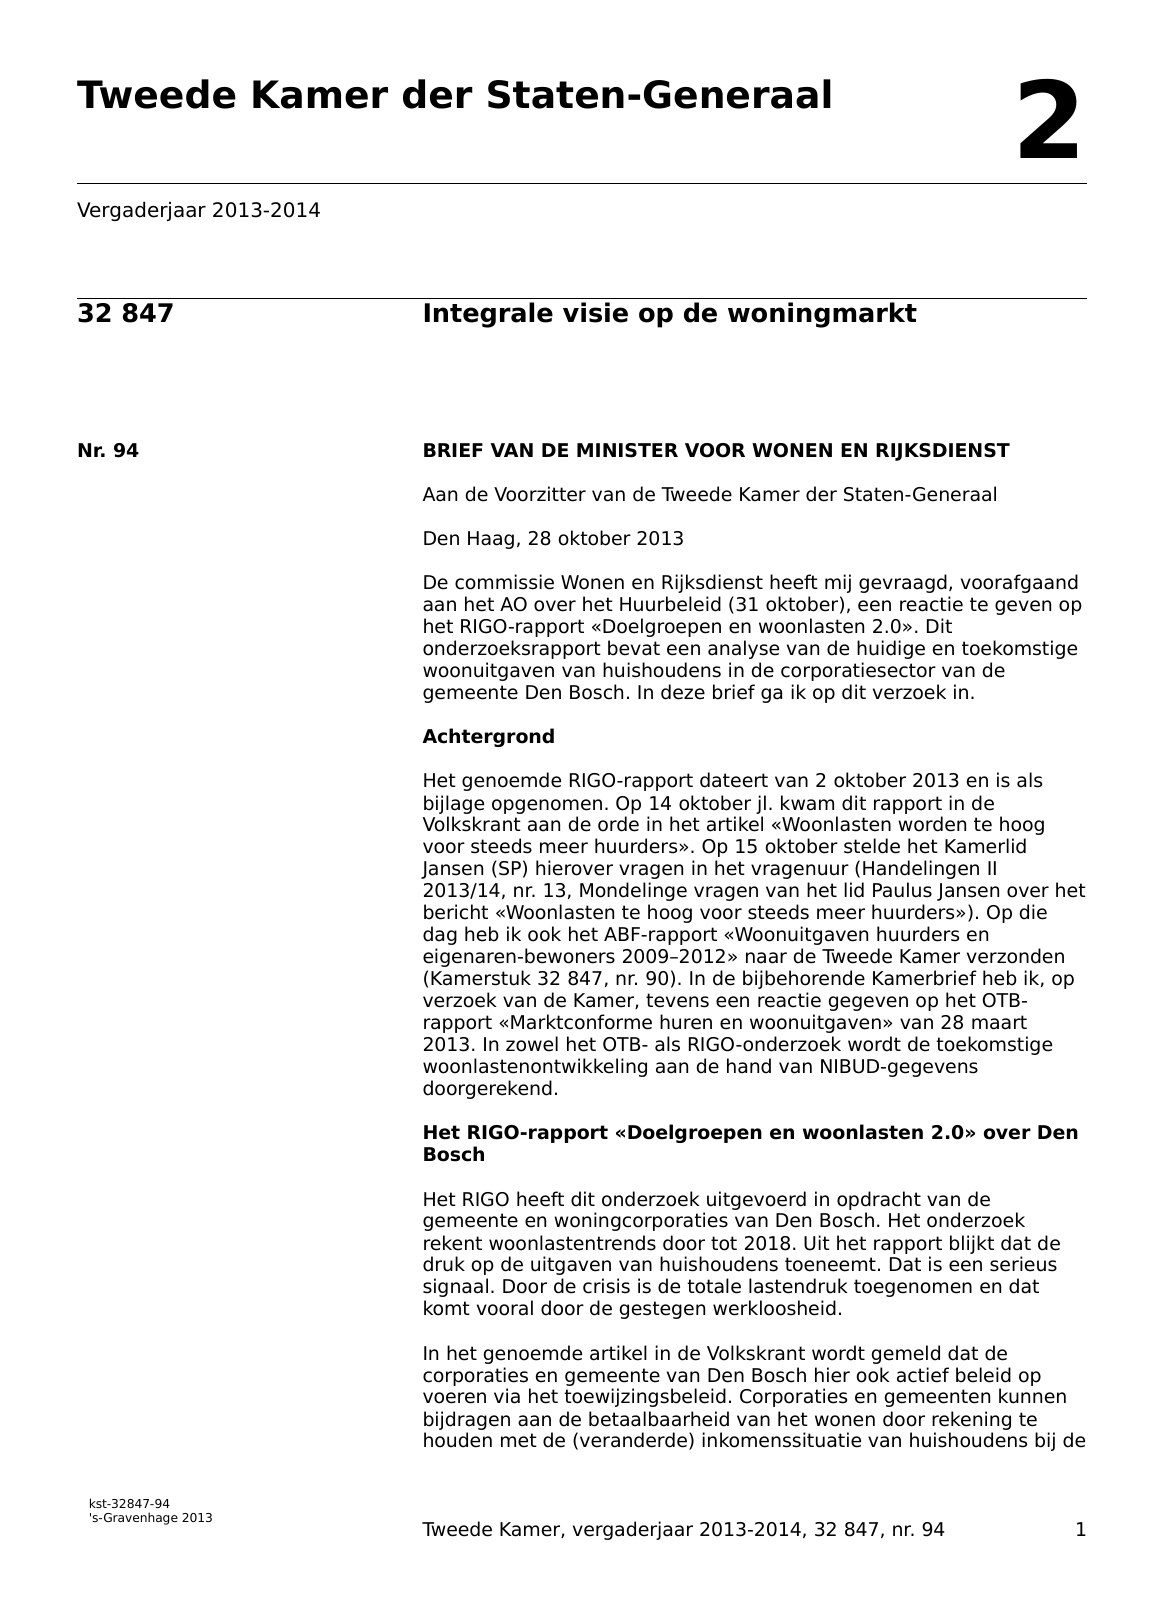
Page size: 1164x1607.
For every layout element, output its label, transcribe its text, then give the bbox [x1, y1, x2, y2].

table_header Tweede Kamer der Staten-Generaal [77, 59, 886, 183]
text De commissie Wonen en Rijksdienst heeft mij gevraagd, voorafgaand aan het AO over het Huurbeleid (31 oktober), een reactie te geven op het RIGO-rapport «Doelgroepen en woonlasten 2.0». Dit onderzoeksrapport bevat een analyse van de huidige en toekomstige woonuitgaven van huishoudens in de corporatiesector van de gemeente Den Bosch. In deze brief ga ik op dit verzoek in. [422, 572, 1087, 704]
table_cell Vergaderjaar 2013-2014 [77, 184, 1087, 298]
subtitle Achtergrond [422, 726, 1087, 748]
text Het genoemde RIGO-rapport dateert van 2 oktober 2013 en is als bijlage opgenomen. Op 14 oktober jl. kwam dit rapport in de Volkskrant aan de orde in het artikel «Woonlasten worden te hoog voor steeds meer huurders». Op 15 oktober stelde het Kamerlid Jansen (SP) hierover vragen in het vragenuur (Handelingen II 2013/14, nr. 13, Mondelinge vragen van het lid Paulus Jansen over het bericht «Woonlasten te hoog voor steeds meer huurders»). Op die dag heb ik ook het ABF-rapport «Woonuitgaven huurders en eigenaren-bewoners 2009–2012» naar de Tweede Kamer verzonden (Kamerstuk 32 847, nr. 90). In de bijbehorende Kamerbrief heb ik, op verzoek van de Kamer, tevens een reactie gegeven op het OTB-rapport «Marktconforme huren en woonuitgaven» van 28 maart 2013. In zowel het OTB- als RIGO-onderzoek wordt de toekomstige woonlastenontwikkeling aan de hand van NIBUD-gegevens doorgerekend. [422, 770, 1087, 1100]
subtitle Nr. 94 BRIEF VAN DE MINISTER VOOR WONEN EN RIJKSDIENST [77, 440, 1087, 462]
text kst-32847-94 [88, 1497, 323, 1511]
subtitle Het RIGO-rapport «Doelgroepen en woonlasten 2.0» over Den Bosch [422, 1122, 1087, 1166]
text In het genoemde artikel in de Volkskrant wordt gemeld dat de corporaties en gemeente van Den Bosch hier ook actief beleid op voeren via het toewijzingsbeleid. Corporaties en gemeenten kunnen bijdragen aan de betaalbaarheid van het wonen door rekening te houden met de (veranderde) inkomenssituatie van huishoudens bij de [422, 1342, 1087, 1452]
text Het RIGO heeft dit onderzoek uitgevoerd in opdracht van de gemeente en woningcorporaties van Den Bosch. Het onderzoek rekent woonlastentrends door tot 2018. Uit het rapport blijkt dat de druk op de uitgaven van huishoudens toeneemt. Dat is een serieus signaal. Door de crisis is de totale lastendruk toegenomen en dat komt vooral door de gestegen werkloosheid. [422, 1188, 1087, 1320]
text Aan de Voorzitter van de Tweede Kamer der Staten-Generaal [422, 484, 1087, 506]
text 's-Gravenhage 2013 [88, 1511, 323, 1525]
text Den Haag, 28 oktober 2013 [422, 528, 1087, 550]
table_header 2 [886, 59, 1087, 183]
subtitle 32 847 Integrale visie op de woningmarkt [77, 299, 1087, 329]
